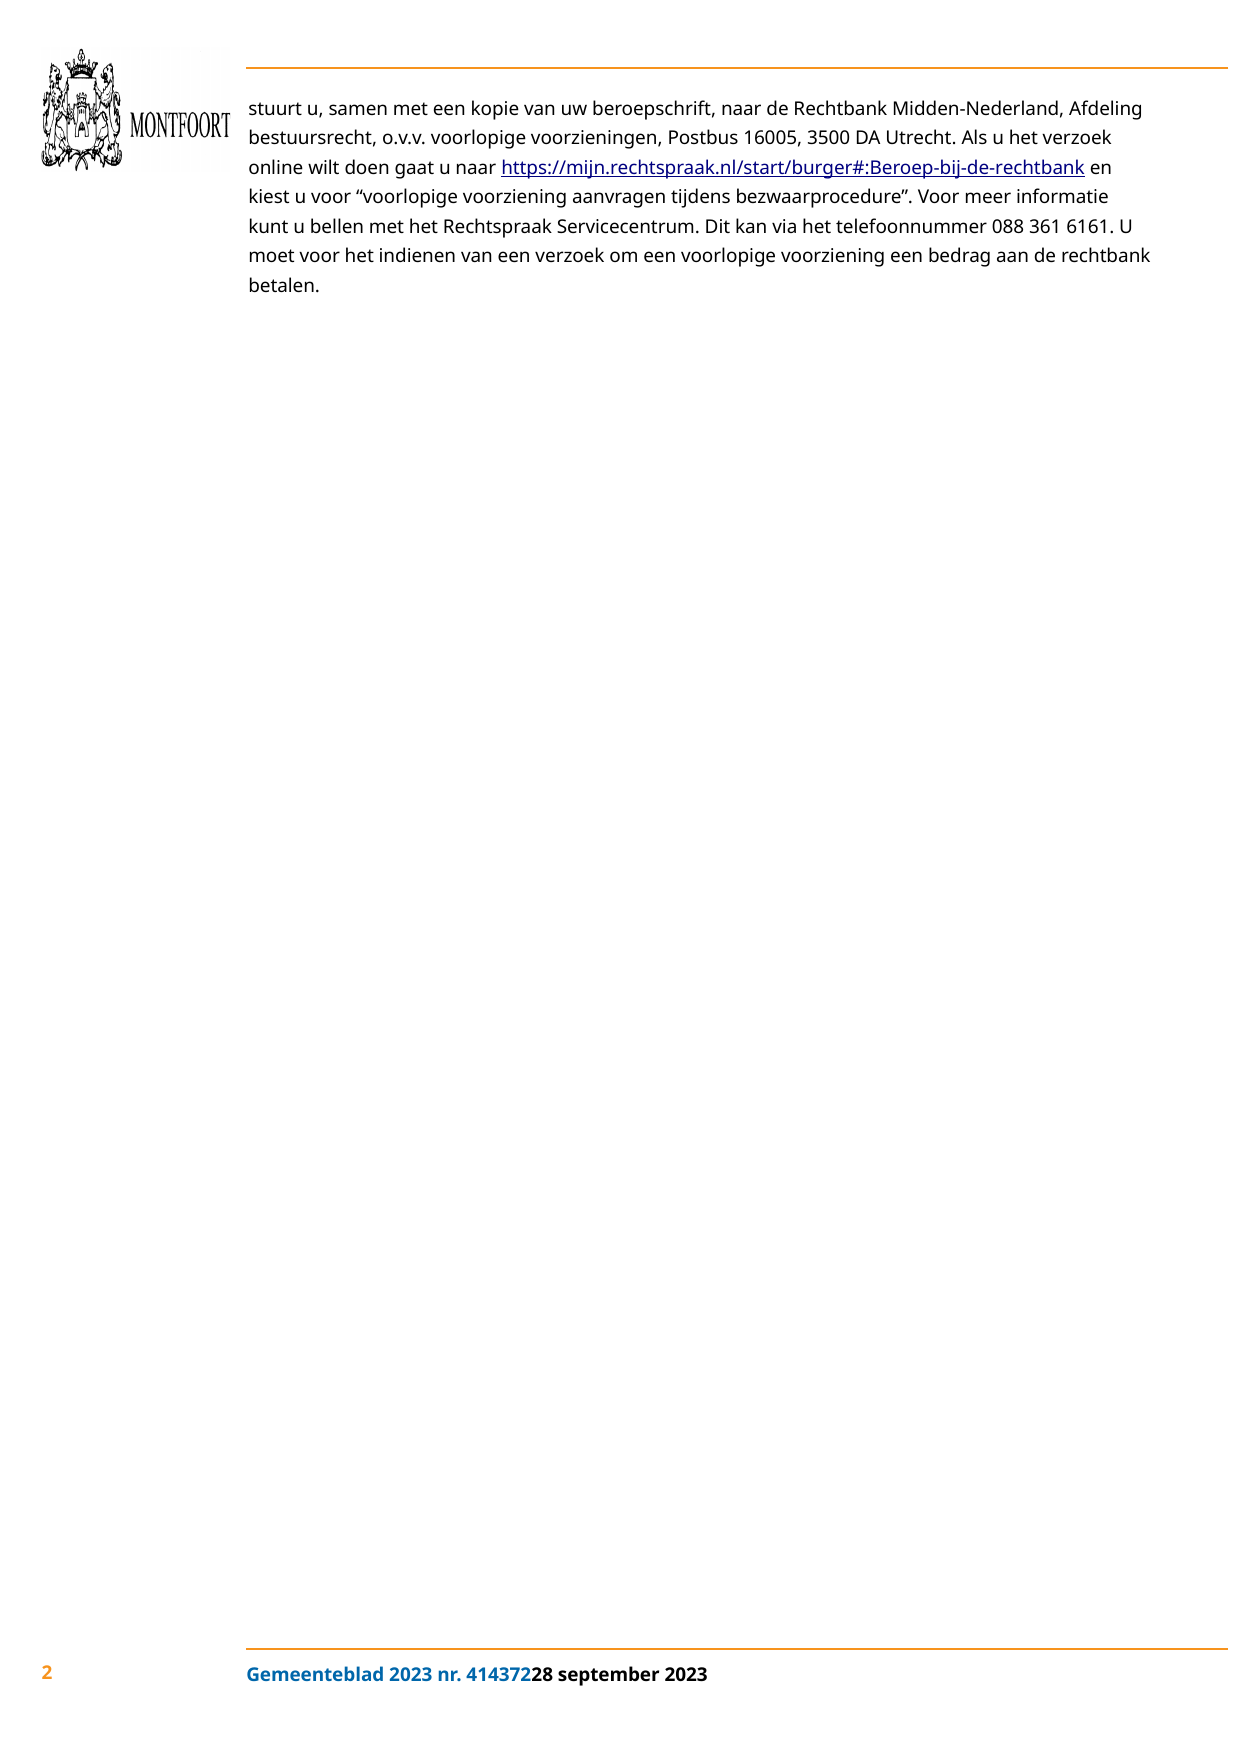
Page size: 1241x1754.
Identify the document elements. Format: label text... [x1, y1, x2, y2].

text stuurt u, samen met een kopie van uw beroepschrift, naar de Rechtbank Midden-Nederland, Afdeling bestuursrecht, o.v.v. voorlopige voorzieningen, Postbus 16005, 3500 DA Utrecht. Als u het verzoek online wilt doen gaat u naar https://mijn.rechtspraak.nl/start/burger#:Beroep-bij-de-rechtbank en kiest u voor “voorlopige voorziening aanvragen tijdens bezwaarprocedure”. Voor meer informatie kunt u bellen met het Rechtspraak Servicecentrum. Dit kan via het telefoonnummer 088 361 6161. U moet voor het indienen van een verzoek om een voorlopige voorziening een bedrag aan de rechtbank betalen. [248, 95, 1152, 298]
picture [41, 47, 231, 172]
